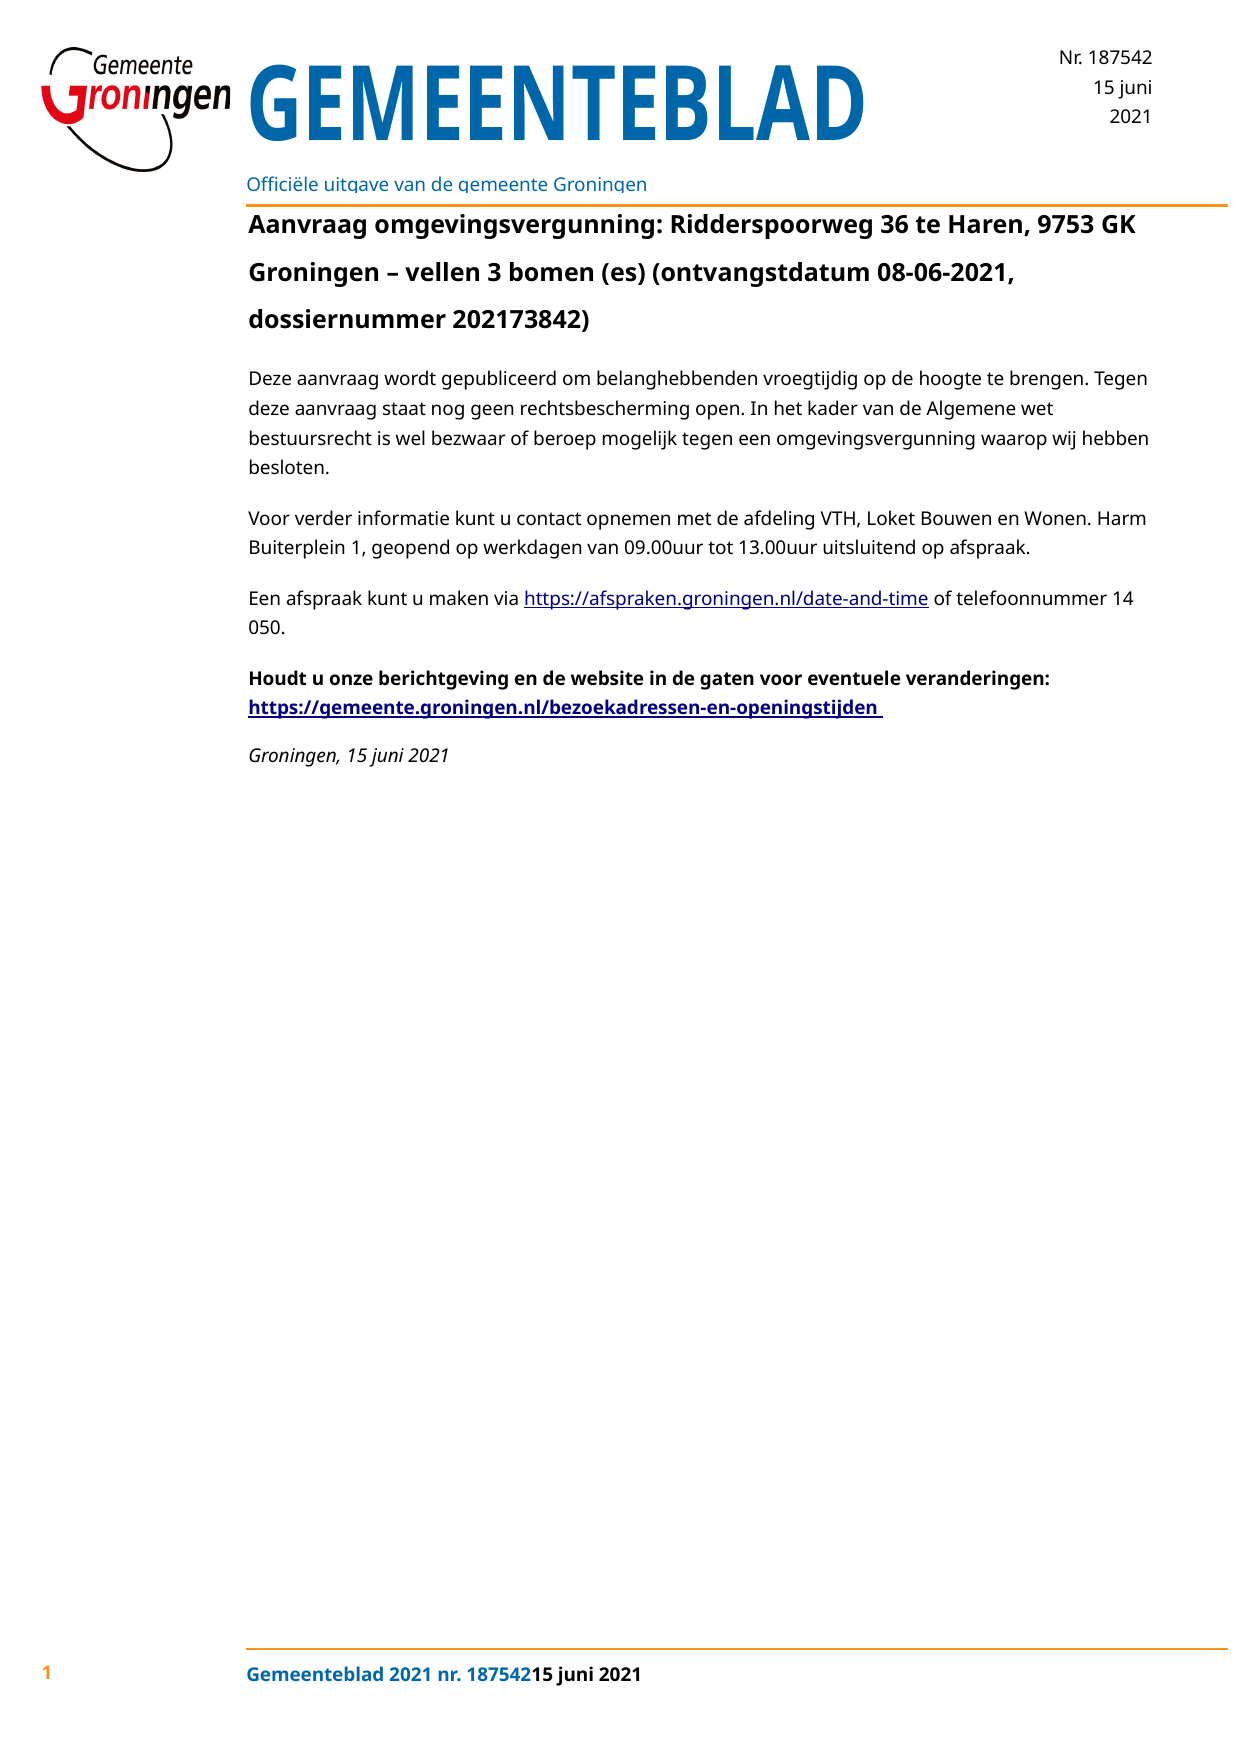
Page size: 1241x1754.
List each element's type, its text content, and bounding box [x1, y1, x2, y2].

text Deze aanvraag wordt gepubliceerd om belanghebbenden vroegtijdig op de hoogte te brengen. Tegen deze aanvraag staat nog geen rechtsbescherming open. In het kader van de Algemene wet bestuursrecht is wel bezwaar of beroep mogelijk tegen een omgevingsvergunning waarop wij hebben besloten. [248, 366, 1152, 480]
text Voor verder informatie kunt u contact opnemen met de afdeling VTH, Loket Bouwen en Wonen. Harm Buiterplein 1, geopend op werkdagen van 09.00uur tot 13.00uur uitsluitend op afspraak. [248, 505, 1152, 560]
text Groningen, 15 juni 2021 [248, 742, 1152, 768]
picture [41, 47, 231, 172]
text Een afspraak kunt u maken via https://afspraken.groningen.nl/date-and-time of telefoonnummer 14 050. [248, 585, 1152, 640]
text Aanvraag omgevingsvergunning: Ridderspoorweg 36 te Haren, 9753 GK Groningen – vellen 3 bomen (es) (ontvangstdatum 08-06-2021, dossiernummer 202173842) [248, 207, 1152, 336]
text Houdt u onze berichtgeving en de website in de gaten voor eventuele veranderingen: https://gemeente.groningen.nl/bezoekadressen-en-openingstijden [248, 665, 1152, 720]
